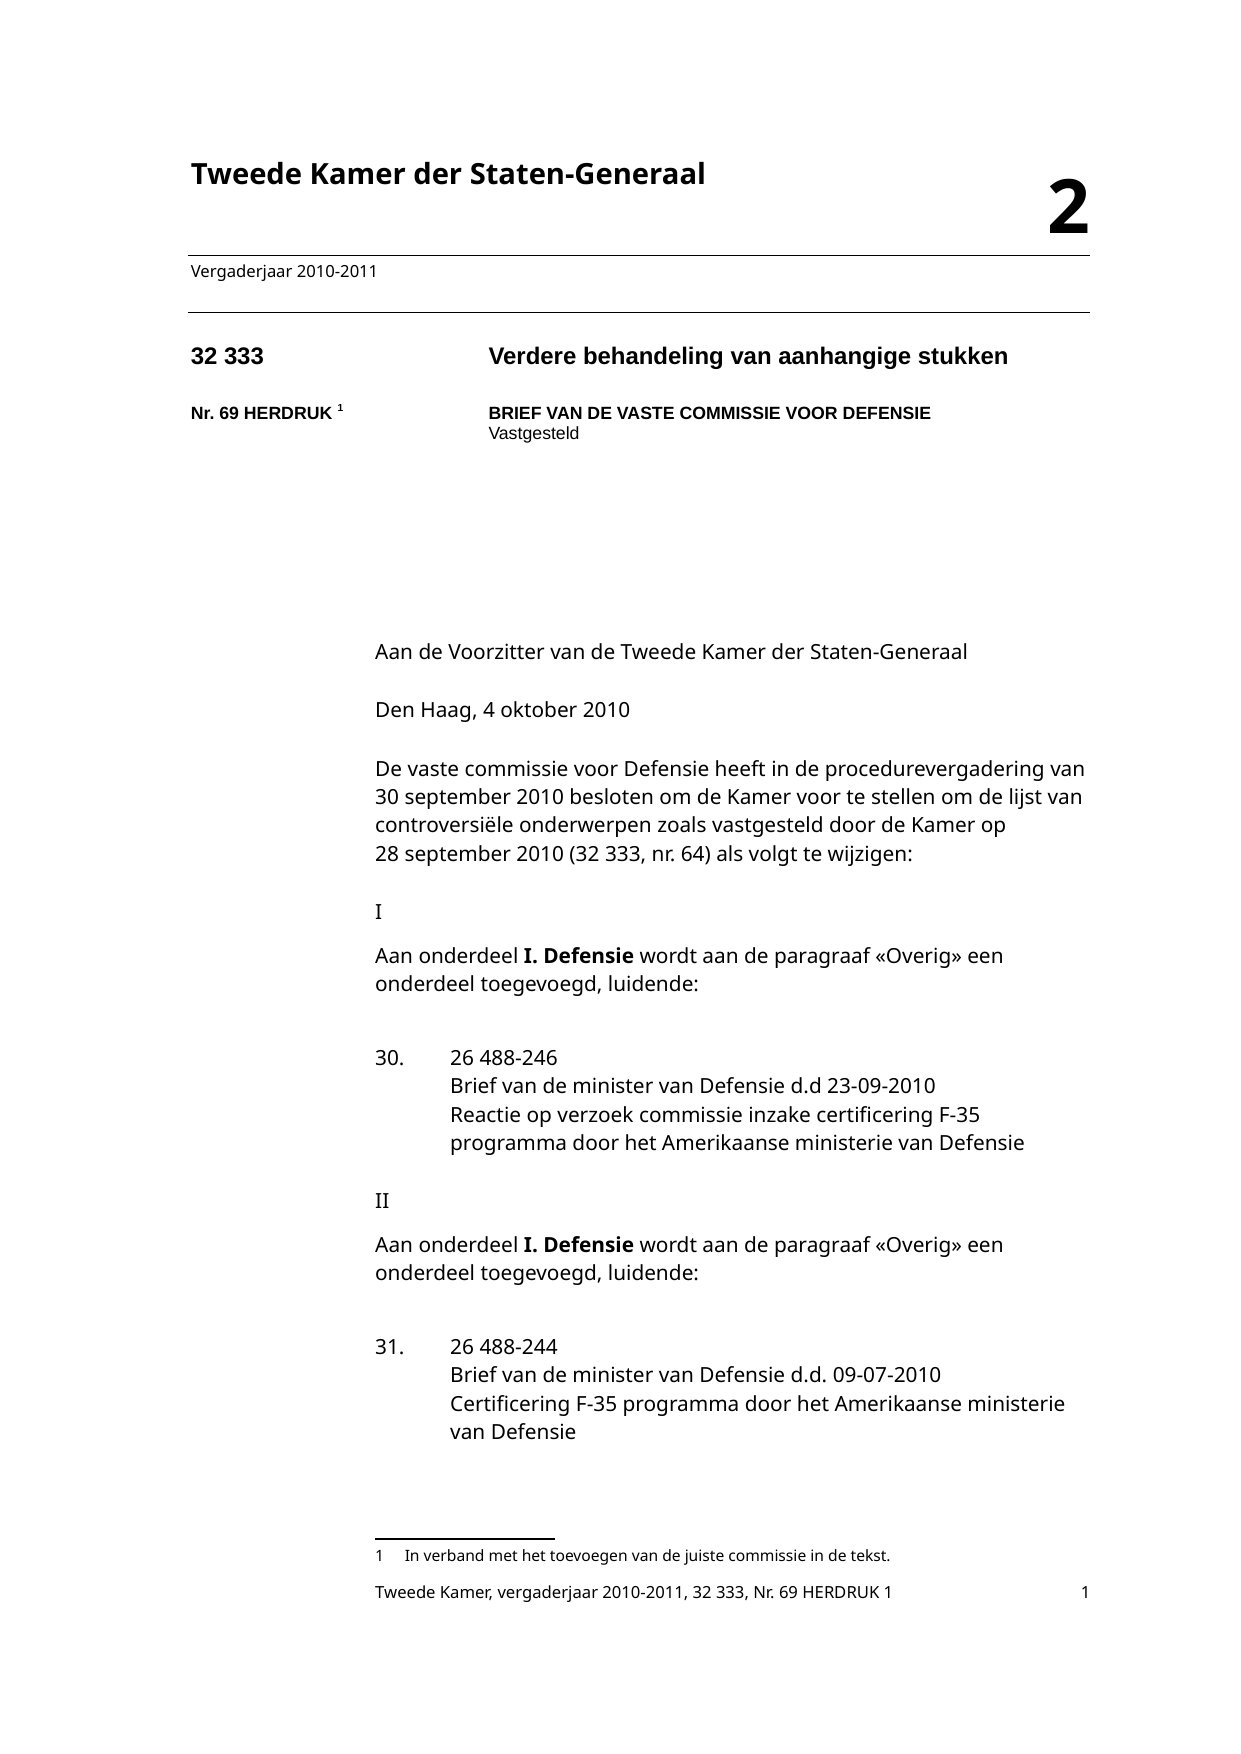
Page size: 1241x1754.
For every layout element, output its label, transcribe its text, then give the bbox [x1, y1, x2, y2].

table_cell [485, 256, 1090, 312]
table_cell BRIEF VAN DE VASTE COMMISSIE VOOR DEFENSIE Vastgesteld [485, 399, 1090, 518]
text Den Haag, 4 oktober 2010 [375, 695, 1090, 724]
table_cell Vergaderjaar 2010-2011 [188, 256, 485, 312]
text Aan onderdeel I. Defensie wordt aan de paragraaf «Overig» een onderdeel toegevoegd, luidende: [375, 1230, 1090, 1287]
text Aan de Voorzitter van de Tweede Kamer der Staten-Generaal [375, 637, 1090, 665]
text II [375, 1187, 1090, 1215]
text De vaste commissie voor Defensie heeft in de procedurevergadering van 30 september 2010 besloten om de Kamer voor te stellen om de lijst van controversiële onderwerpen zoals vastgesteld door de Kamer op 28 september 2010 (32 333, nr. 64) als volgt te wijzigen: [375, 754, 1090, 867]
table_cell [188, 313, 485, 339]
table_cell [485, 313, 1090, 339]
table_cell Nr. 69 HERDRUK [188, 399, 485, 518]
list 26 488-244 [375, 1332, 1090, 1360]
text Aan onderdeel I. Defensie wordt aan de paragraaf «Overig» een onderdeel toegevoegd, luidende: [375, 941, 1090, 998]
list Certificering F-35 programma door het Amerikaanse ministerie van Defensie [375, 1389, 1090, 1446]
table_header 2 [910, 150, 1090, 255]
text I [375, 897, 1090, 926]
list Reactie op verzoek commissie inzake certificering F-35 programma door het Amerikaanse ministerie van Defensie [375, 1100, 1090, 1157]
list Brief van de minister van Defensie d.d 23-09-2010 [375, 1071, 1090, 1100]
list 26 488-246 [375, 1043, 1090, 1071]
list Brief van de minister van Defensie d.d. 09-07-2010 [375, 1360, 1090, 1389]
table_cell Verdere behandeling van aanhangige stukken [485, 339, 1090, 399]
table_cell 32 333 [188, 339, 485, 399]
table_header Tweede Kamer der Staten-Generaal [188, 150, 909, 255]
